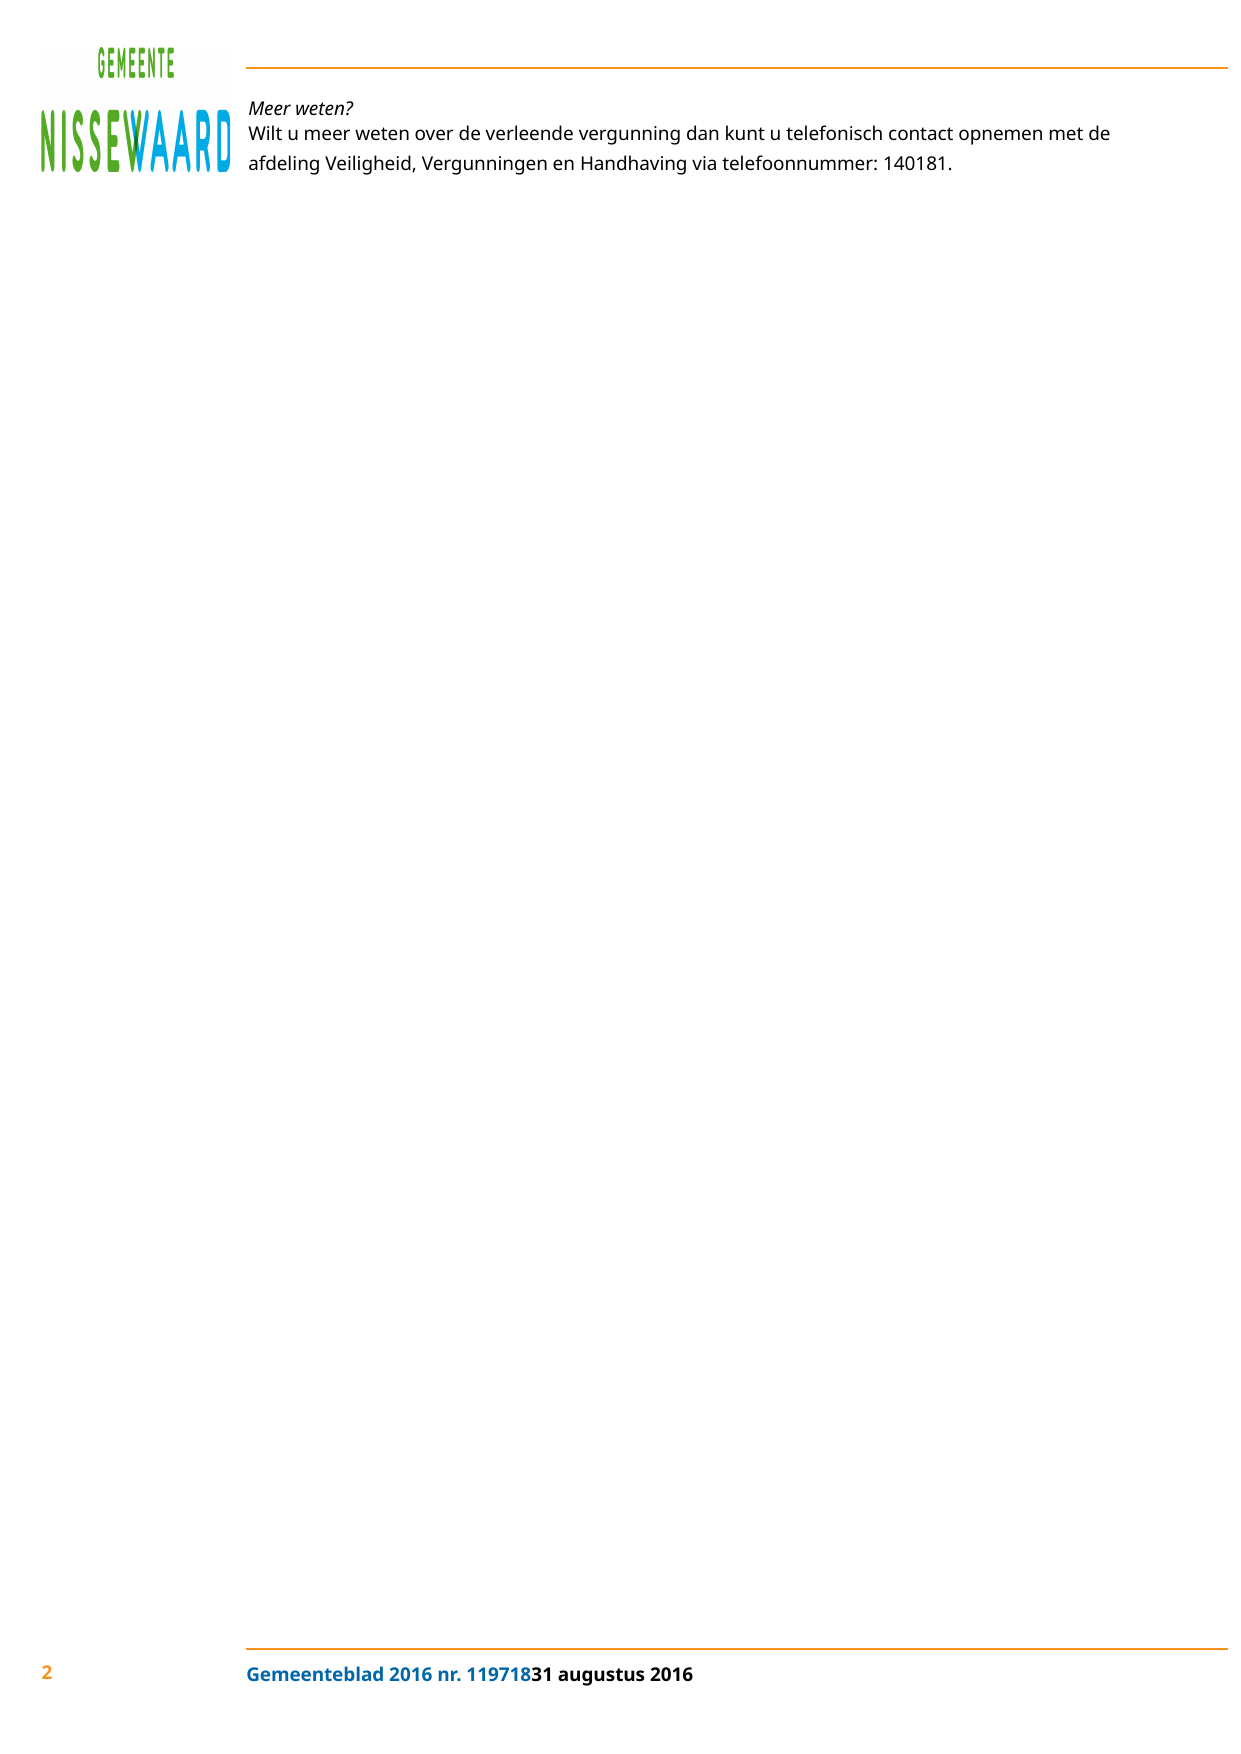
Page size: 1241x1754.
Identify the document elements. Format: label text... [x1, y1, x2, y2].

picture [200, 151, 206, 172]
picture [154, 157, 165, 172]
picture [176, 157, 187, 172]
picture [41, 47, 231, 172]
picture [201, 122, 206, 138]
text Meer weten? [248, 95, 1152, 121]
picture [222, 122, 227, 160]
text Wilt u meer weten over de verleende vergunning dan kunt u telefonisch contact opnemen met de afdeling Veiligheid, Vergunningen en Handhaving via telefoonnummer: 140181. [248, 121, 1152, 176]
